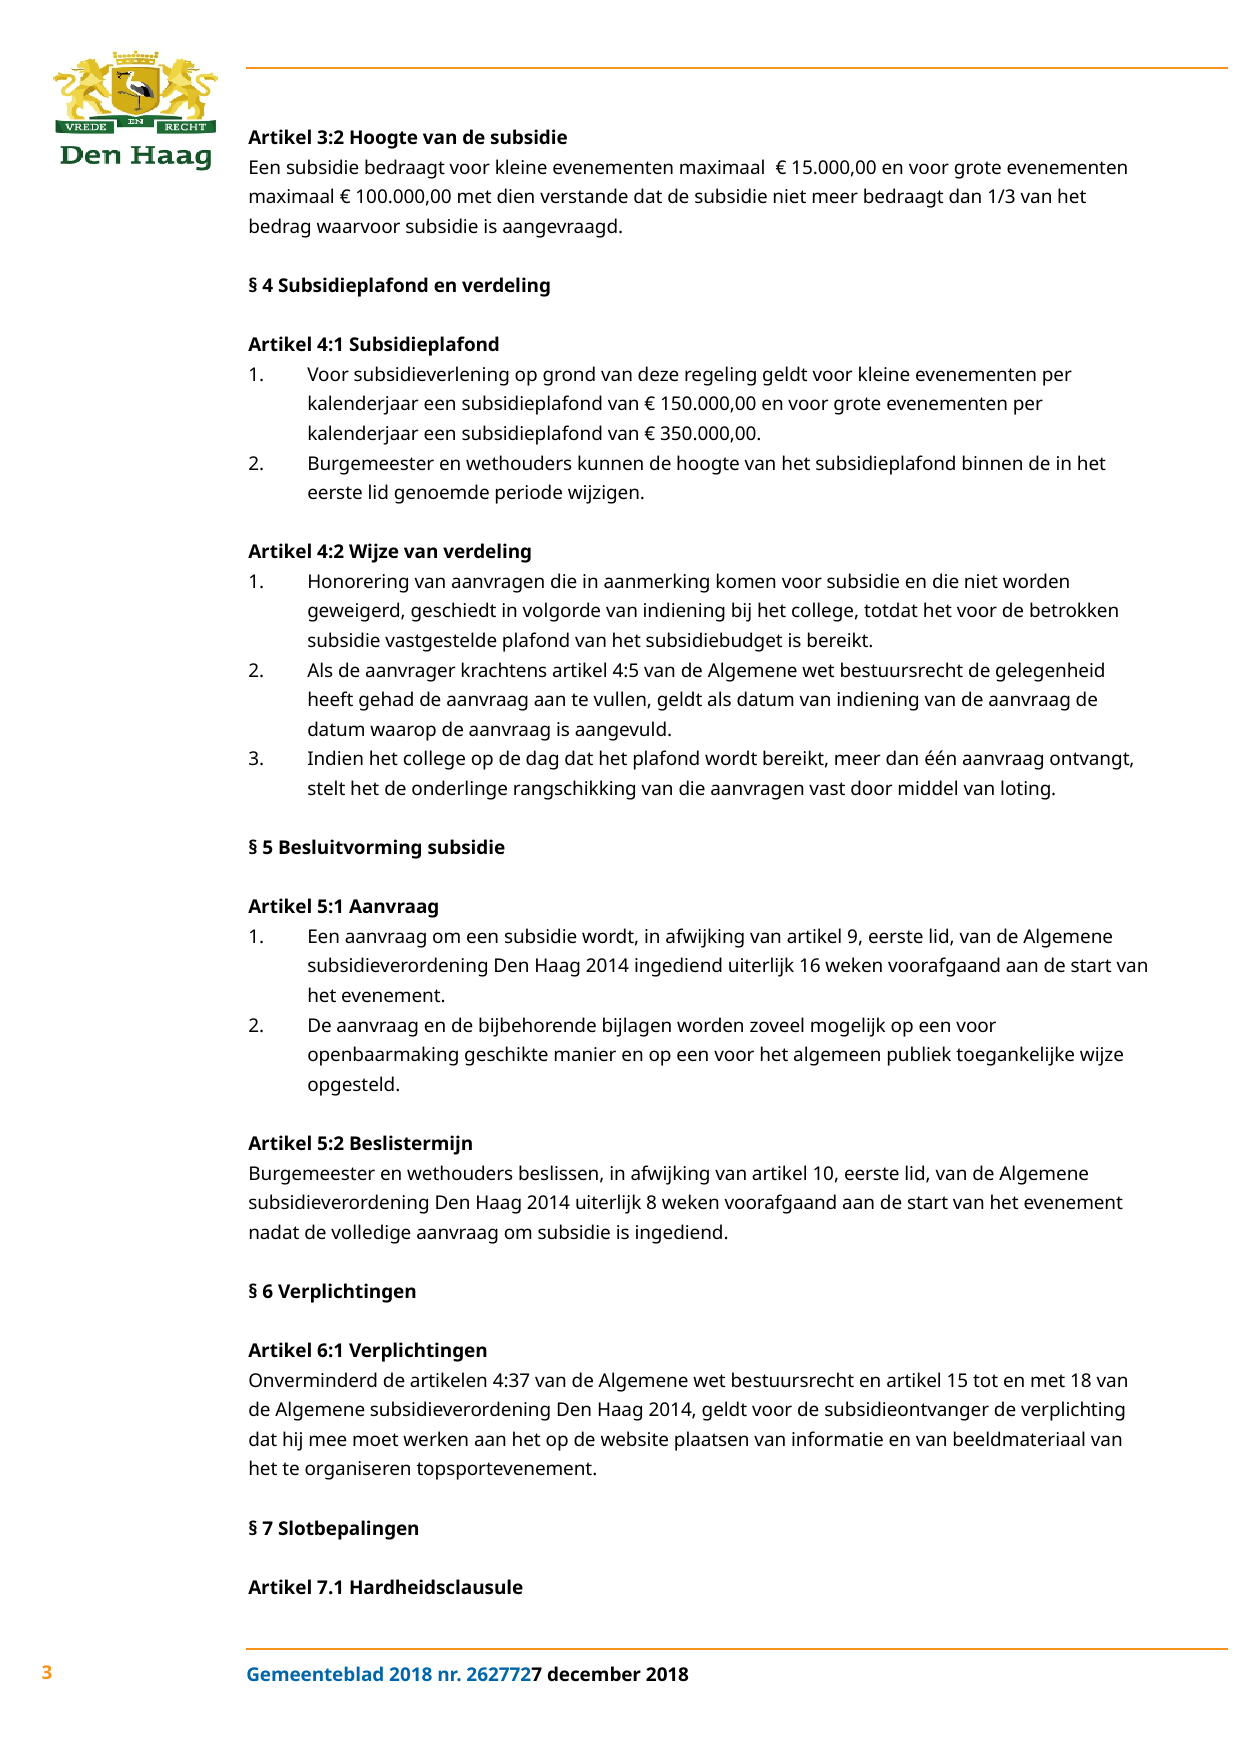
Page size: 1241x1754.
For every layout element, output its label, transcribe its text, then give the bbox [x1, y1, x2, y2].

list Voor subsidieverlening op grond van deze regeling geldt voor kleine evenementen per kalenderjaar een subsidieplafond van € 150.000,00 en voor grote evenementen per kalenderjaar een subsidieplafond van € 350.000,00. [248, 361, 1152, 446]
text Burgemeester en wethouders beslissen, in afwijking van artikel 10, eerste lid, van de Algemene subsidieverordening Den Haag 2014 uiterlijk 8 weken voorafgaand aan de start van het evenement nadat de volledige aanvraag om subsidie is ingediend. [248, 1160, 1152, 1245]
text Artikel 7.1 Hardheidsclausule [248, 1574, 1152, 1600]
list De aanvraag en de bijbehorende bijlagen worden zoveel mogelijk op een voor openbaarmaking geschikte manier en op een voor het algemeen publiek toegankelijke wijze opgesteld. [248, 1012, 1152, 1097]
list Als de aanvrager krachtens artikel 4:5 van de Algemene wet bestuursrecht de gelegenheid heeft gehad de aanvraag aan te vullen, geldt als datum van indiening van de aanvraag de datum waarop de aanvraag is aangevuld. [248, 657, 1152, 742]
text Artikel 6:1 Verplichtingen [248, 1337, 1152, 1363]
list Indien het college op de dag dat het plafond wordt bereikt, meer dan één aanvraag ontvangt, stelt het de onderlinge rangschikking van die aanvragen vast door middel van loting. [248, 746, 1152, 801]
text § 5 Besluitvorming subsidie [248, 834, 1152, 860]
list Een aanvraag om een subsidie wordt, in afwijking van artikel 9, eerste lid, van de Algemene subsidieverordening Den Haag 2014 ingediend uiterlijk 16 weken voorafgaand aan de start van het evenement. [248, 923, 1152, 1008]
text Onverminderd de artikelen 4:37 van de Algemene wet bestuursrecht en artikel 15 tot en met 18 van de Algemene subsidieverordening Den Haag 2014, geldt voor de subsidieontvanger de verplichting dat hij mee moet werken aan het op de website plaatsen van informatie en van beeldmateriaal van het te organiseren topsportevenement. [248, 1367, 1152, 1481]
text Artikel 4:1 Subsidieplafond [248, 331, 1152, 357]
text Artikel 3:2 Hoogte van de subsidie [248, 124, 1152, 150]
text § 7 Slotbepalingen [248, 1515, 1152, 1541]
text Een subsidie bedraagt voor kleine evenementen maximaal € 15.000,00 en voor grote evenementen maximaal € 100.000,00 met dien verstande dat de subsidie niet meer bedraagt dan 1/3 van het bedrag waarvoor subsidie is aangevraagd. [248, 154, 1152, 239]
picture [41, 47, 231, 172]
text Artikel 5:2 Beslistermijn [248, 1130, 1152, 1156]
list Burgemeester en wethouders kunnen de hoogte van het subsidieplafond binnen de in het eerste lid genoemde periode wijzigen. [248, 450, 1152, 505]
text Artikel 4:2 Wijze van verdeling [248, 538, 1152, 564]
list Honorering van aanvragen die in aanmerking komen voor subsidie en die niet worden geweigerd, geschiedt in volgorde van indiening bij het college, totdat het voor de betrokken subsidie vastgestelde plafond van het subsidiebudget is bereikt. [248, 568, 1152, 653]
text Artikel 5:1 Aanvraag [248, 893, 1152, 919]
text § 6 Verplichtingen [248, 1278, 1152, 1304]
text § 4 Subsidieplafond en verdeling [248, 272, 1152, 298]
